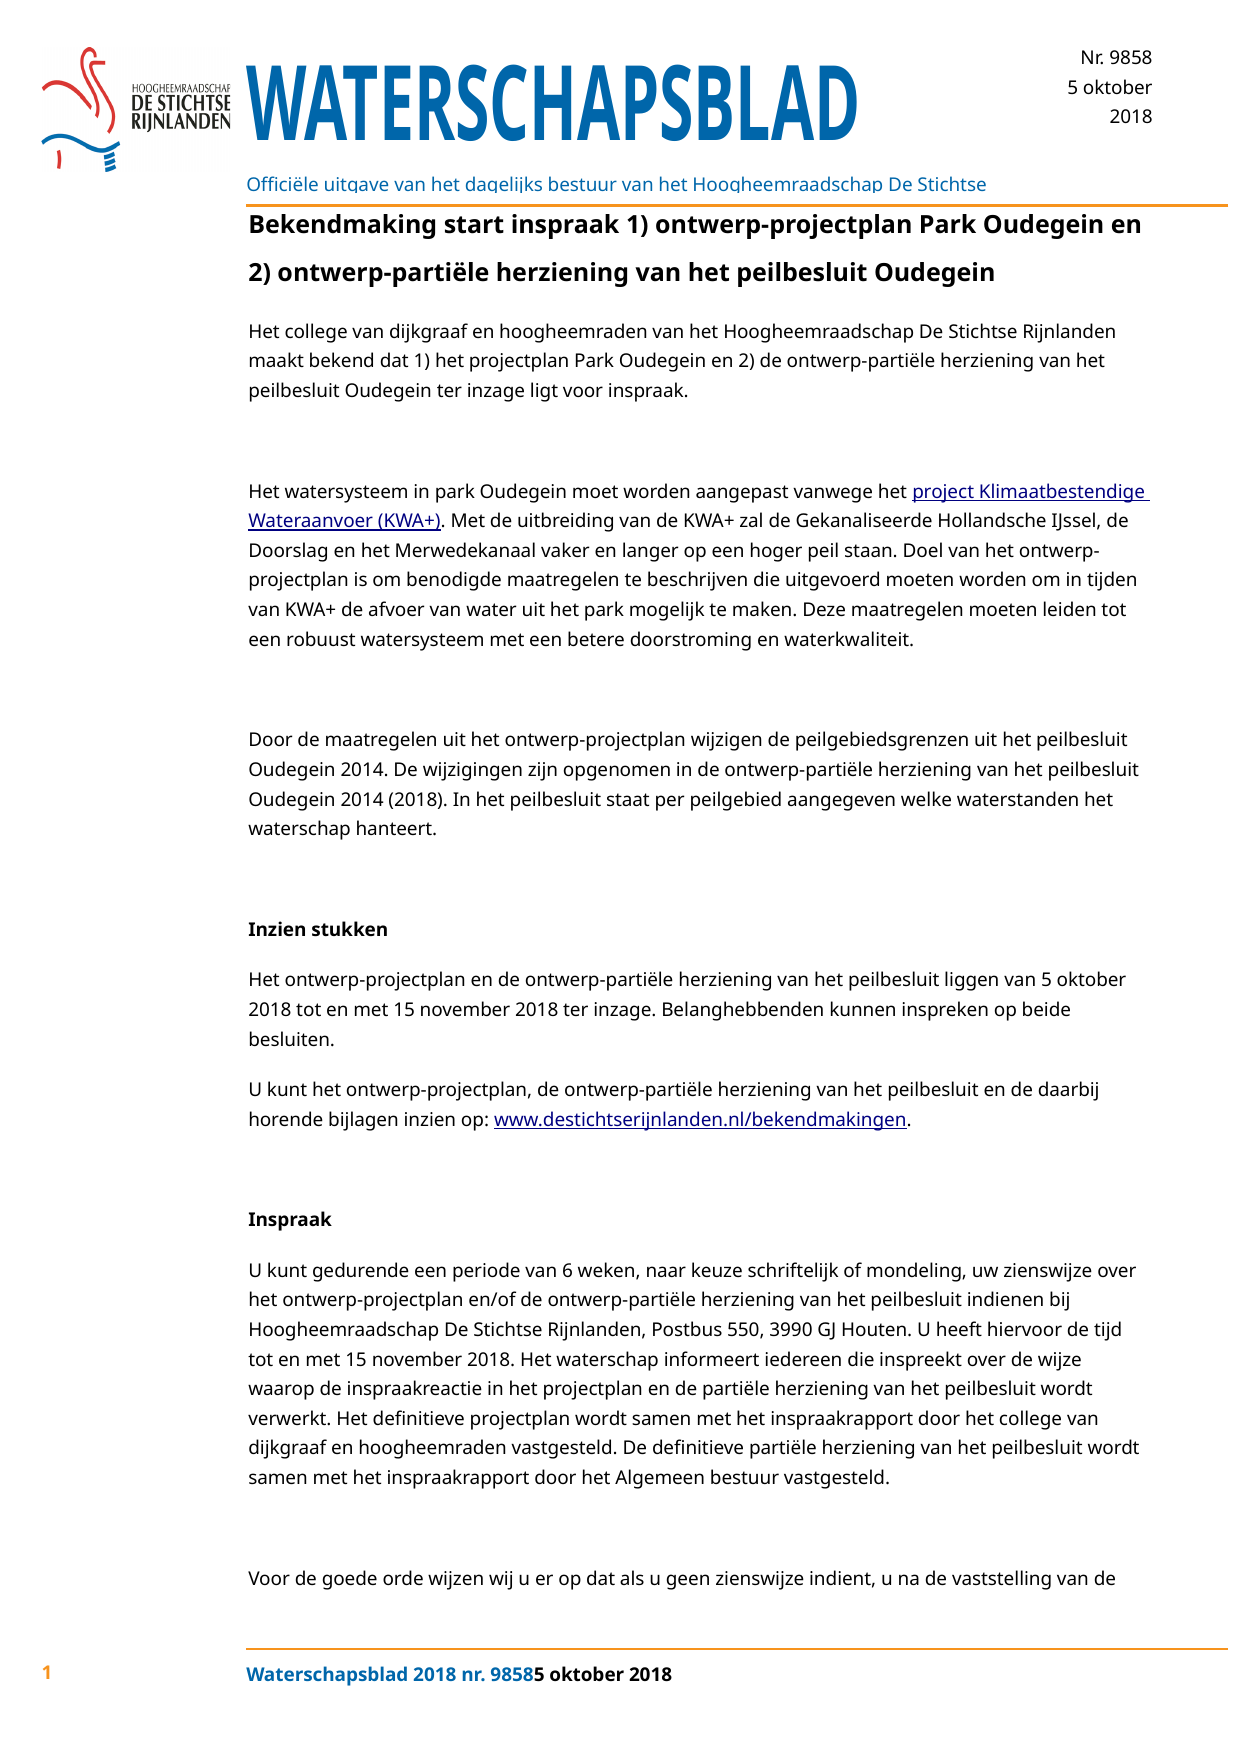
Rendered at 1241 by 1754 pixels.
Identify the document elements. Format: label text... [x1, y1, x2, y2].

text U kunt gedurende een periode van 6 weken, naar keuze schriftelijk of mondeling, uw zienswijze over het ontwerp-projectplan en/of de ontwerp-partiële herziening van het peilbesluit indienen bij Hoogheemraadschap De Stichtse Rijnlanden, Postbus 550, 3990 GJ Houten. U heeft hiervoor de tijd tot en met 15 november 2018. Het waterschap informeert iedereen die inspreekt over de wijze waarop de inspraakreactie in het projectplan en de partiële herziening van het peilbesluit wordt verwerkt. Het definitieve projectplan wordt samen met het inspraakrapport door het college van dijkgraaf en hoogheemraden vastgesteld. De definitieve partiële herziening van het peilbesluit wordt samen met het inspraakrapport door het Algemeen bestuur vastgesteld. [248, 1257, 1152, 1490]
text Het college van dijkgraaf en hoogheemraden van het Hoogheemraadschap De Stichtse Rijnlanden maakt bekend dat 1) het projectplan Park Oudegein en 2) de ontwerp-partiële herziening van het peilbesluit Oudegein ter inzage ligt voor inspraak. [248, 318, 1152, 403]
text U kunt het ontwerp-projectplan, de ontwerp-partiële herziening van het peilbesluit en de daarbij horende bijlagen inzien op: www.destichtserijnlanden.nl/bekendmakingen. [248, 1076, 1152, 1132]
picture [41, 47, 231, 172]
text Voor de goede orde wijzen wij u er op dat als u geen zienswijze indient, u na de vaststelling van de [248, 1565, 1152, 1591]
text Inspraak [248, 1207, 1152, 1232]
text Door de maatregelen uit het ontwerp-projectplan wijzigen de peilgebiedsgrenzen uit het peilbesluit Oudegein 2014. De wijzigingen zijn opgenomen in de ontwerp-partiële herziening van het peilbesluit Oudegein 2014 (2018). In het peilbesluit staat per peilgebied aangegeven welke waterstanden het waterschap hanteert. [248, 727, 1152, 841]
text Het watersysteem in park Oudegein moet worden aangepast vanwege het project Klimaatbestendige Wateraanvoer (KWA+). Met de uitbreiding van de KWA+ zal de Gekanaliseerde Hollandsche IJssel, de Doorslag en het Merwedekanaal vaker en langer op een hoger peil staan. Doel van het ontwerp-projectplan is om benodigde maatregelen te beschrijven die uitgevoerd moeten worden om in tijden van KWA+ de afvoer van water uit het park mogelijk te maken. Deze maatregelen moeten leiden tot een robuust watersysteem met een betere doorstroming en waterkwaliteit. [248, 478, 1152, 652]
text Bekendmaking start inspraak 1) ontwerp-projectplan Park Oudegein en 2) ontwerp-partiële herziening van het peilbesluit Oudegein [248, 207, 1152, 288]
text Inzien stukken [248, 916, 1152, 942]
text Het ontwerp-projectplan en de ontwerp-partiële herziening van het peilbesluit liggen van 5 oktober 2018 tot en met 15 november 2018 ter inzage. Belanghebbenden kunnen inspreken op beide besluiten. [248, 967, 1152, 1052]
